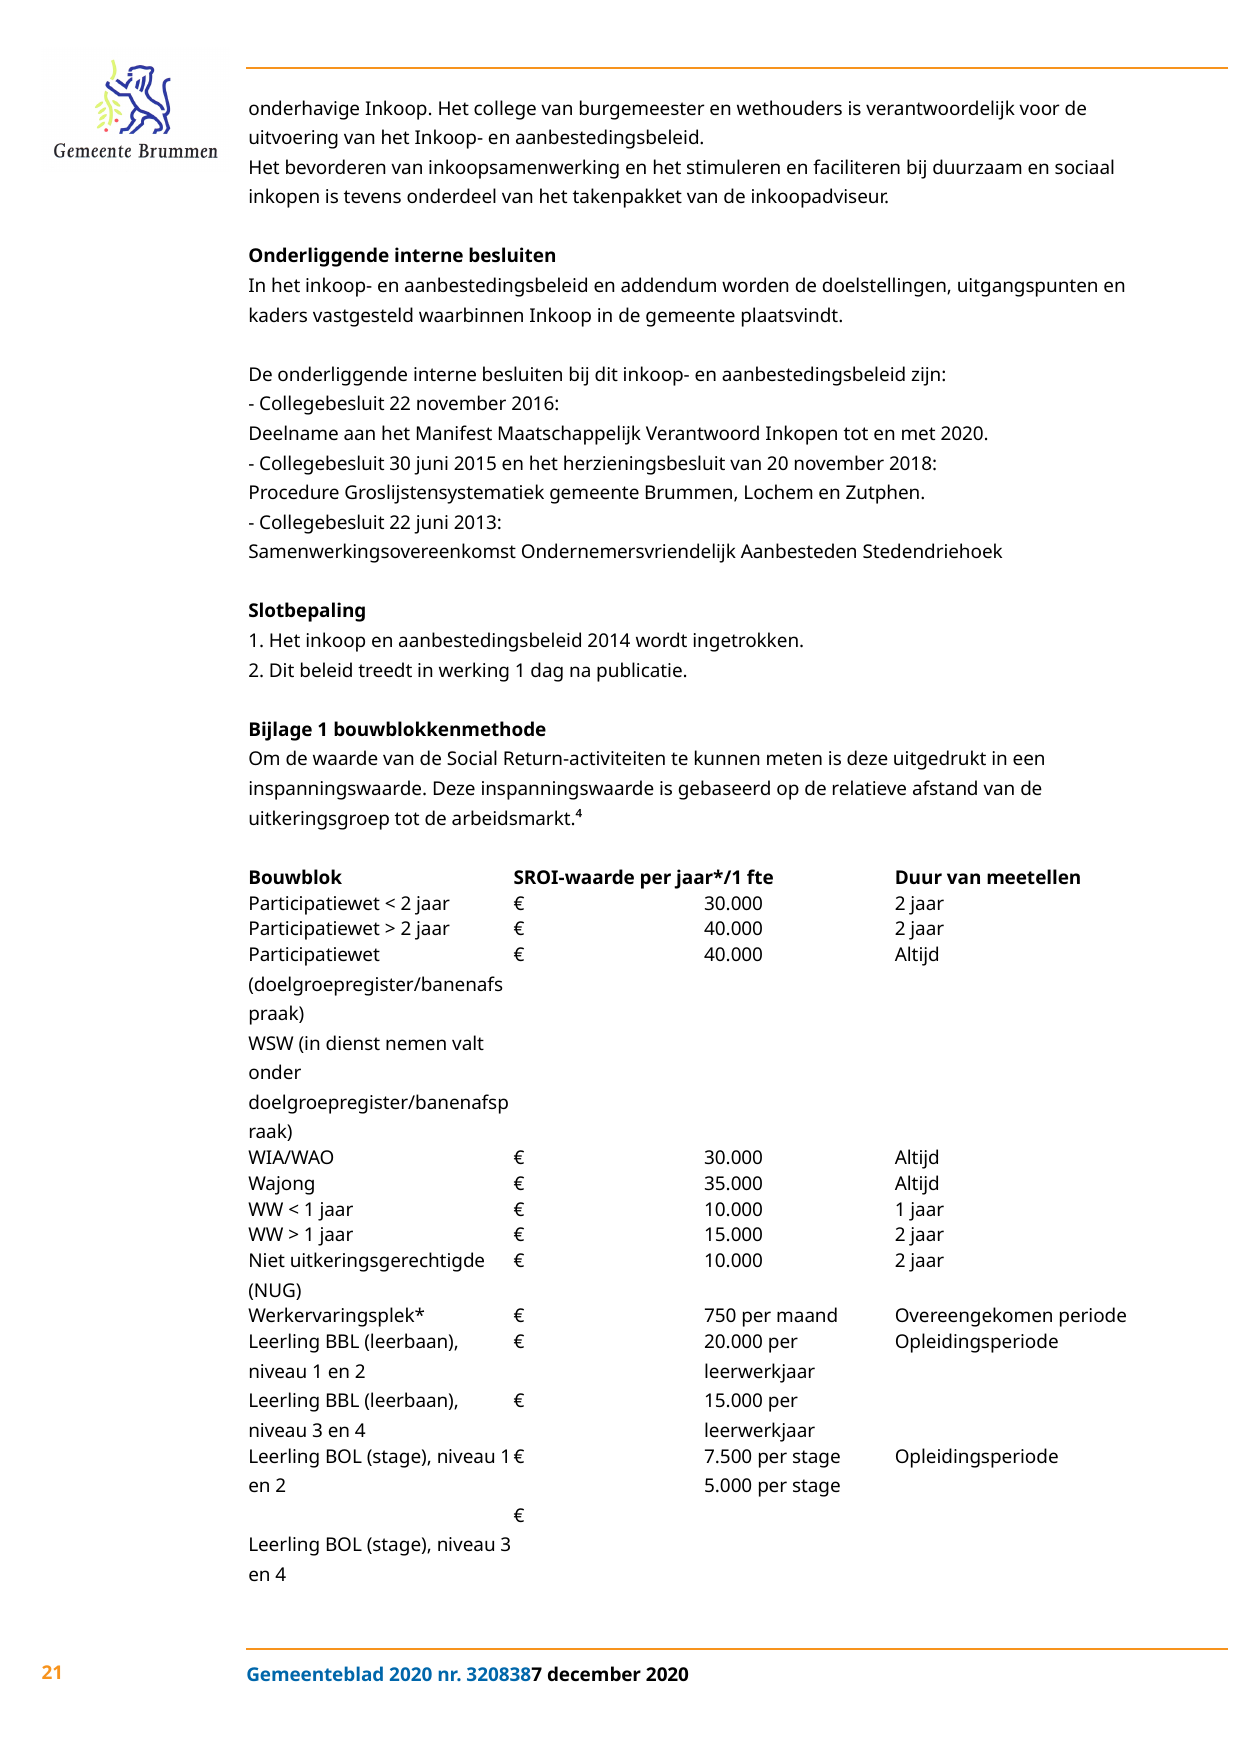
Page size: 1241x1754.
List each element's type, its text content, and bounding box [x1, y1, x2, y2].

text - Collegebesluit 22 november 2016: [248, 391, 1152, 416]
table_cell € [513, 1196, 704, 1222]
table_cell Altijd [895, 941, 1152, 1144]
table_cell 7.500 per stage 5.000 per stage [704, 1443, 894, 1587]
table_cell 2 jaar [895, 1248, 1152, 1303]
table_cell 10.000 [704, 1248, 894, 1303]
text Procedure Groslijstensystematiek gemeente Brummen, Lochem en Zutphen. [248, 479, 1152, 505]
table_cell € [513, 1170, 704, 1196]
table_header Bouwblok [248, 864, 513, 890]
table_cell Niet uitkeringsgerechtigde (NUG) [248, 1248, 513, 1303]
table_cell 30.000 [704, 1145, 894, 1170]
text Slotbepaling [248, 598, 1152, 623]
table_cell € [513, 1303, 704, 1328]
table_cell 2 jaar [895, 1222, 1152, 1247]
table_cell 15.000 [704, 1222, 894, 1247]
table_cell Participatiewet (doelgroepregister/banenafspraak) WSW (in dienst nemen valt onder doelgroepregister/banenafspraak) [248, 941, 513, 1144]
table_header Duur van meetellen [895, 864, 1152, 890]
picture [41, 47, 231, 172]
table_cell Wajong [248, 1170, 513, 1196]
table_cell 35.000 [704, 1170, 894, 1196]
table_cell € [513, 941, 704, 1144]
table_cell WW < 1 jaar [248, 1196, 513, 1222]
table_cell Leerling BOL (stage), niveau 1 en 2 Leerling BOL (stage), niveau 3 en 4 [248, 1443, 513, 1587]
table_cell 10.000 [704, 1196, 894, 1222]
table_cell € [513, 1145, 704, 1170]
table_cell 20.000 per leerwerkjaar 15.000 per leerwerkjaar [704, 1329, 894, 1443]
table_cell Opleidingsperiode [895, 1329, 1152, 1443]
table_header SROI-waarde per jaar*/1 fte [513, 864, 894, 890]
table_cell Overeengekomen periode [895, 1303, 1152, 1328]
table_cell 40.000 [704, 941, 894, 1144]
table_cell Participatiewet < 2 jaar [248, 890, 513, 916]
text - Collegebesluit 30 juni 2015 en het herzieningsbesluit van 20 november 2018: [248, 450, 1152, 476]
table_cell Participatiewet > 2 jaar [248, 916, 513, 941]
text - Collegebesluit 22 juni 2013: [248, 509, 1152, 535]
text Om de waarde van de Social Return-activiteiten te kunnen meten is deze uitgedrukt in een inspanningswaarde. Deze inspanningswaarde is gebaseerd op de relatieve afstand van de uitkeringsgroep tot de arbeidsmarkt.⁴ [248, 746, 1152, 831]
text Bijlage 1 bouwblokkenmethode [248, 716, 1152, 742]
text De onderliggende interne besluiten bij dit inkoop- en aanbestedingsbeleid zijn: [248, 361, 1152, 387]
text onderhavige Inkoop. Het college van burgemeester en wethouders is verantwoordelijk voor de uitvoering van het Inkoop- en aanbestedingsbeleid. [248, 95, 1152, 150]
text 2. Dit beleid treedt in werking 1 dag na publicatie. [248, 657, 1152, 683]
table_cell 30.000 [704, 890, 894, 916]
text Samenwerkingsovereenkomst Ondernemersvriendelijk Aanbesteden Stedendriehoek [248, 538, 1152, 564]
table_cell 2 jaar [895, 916, 1152, 941]
table_cell Werkervaringsplek* [248, 1303, 513, 1328]
table_cell 40.000 [704, 916, 894, 941]
text Het bevorderen van inkoopsamenwerking en het stimuleren en faciliteren bij duurzaam en sociaal inkopen is tevens onderdeel van het takenpakket van de inkoopadviseur. [248, 154, 1152, 209]
table_cell 2 jaar [895, 890, 1152, 916]
table_cell Leerling BBL (leerbaan), niveau 1 en 2 Leerling BBL (leerbaan), niveau 3 en 4 [248, 1329, 513, 1443]
table_cell 1 jaar [895, 1196, 1152, 1222]
table_cell WIA/WAO [248, 1145, 513, 1170]
table_cell Opleidingsperiode [895, 1443, 1152, 1587]
table_cell € € [513, 1329, 704, 1443]
table_cell 750 per maand [704, 1303, 894, 1328]
text In het inkoop- en aanbestedingsbeleid en addendum worden de doelstellingen, uitgangspunten en kaders vastgesteld waarbinnen Inkoop in de gemeente plaatsvindt. [248, 272, 1152, 328]
text Onderliggende interne besluiten [248, 243, 1152, 268]
table_cell Altijd [895, 1145, 1152, 1170]
text Deelname aan het Manifest Maatschappelijk Verantwoord Inkopen tot en met 2020. [248, 420, 1152, 446]
table_cell € [513, 1248, 704, 1303]
table_cell Altijd [895, 1170, 1152, 1196]
table_cell WW > 1 jaar [248, 1222, 513, 1247]
table_cell € [513, 916, 704, 941]
table_cell € [513, 1222, 704, 1247]
text 1. Het inkoop en aanbestedingsbeleid 2014 wordt ingetrokken. [248, 627, 1152, 653]
table_cell € [513, 890, 704, 916]
table_cell € € [513, 1443, 704, 1587]
